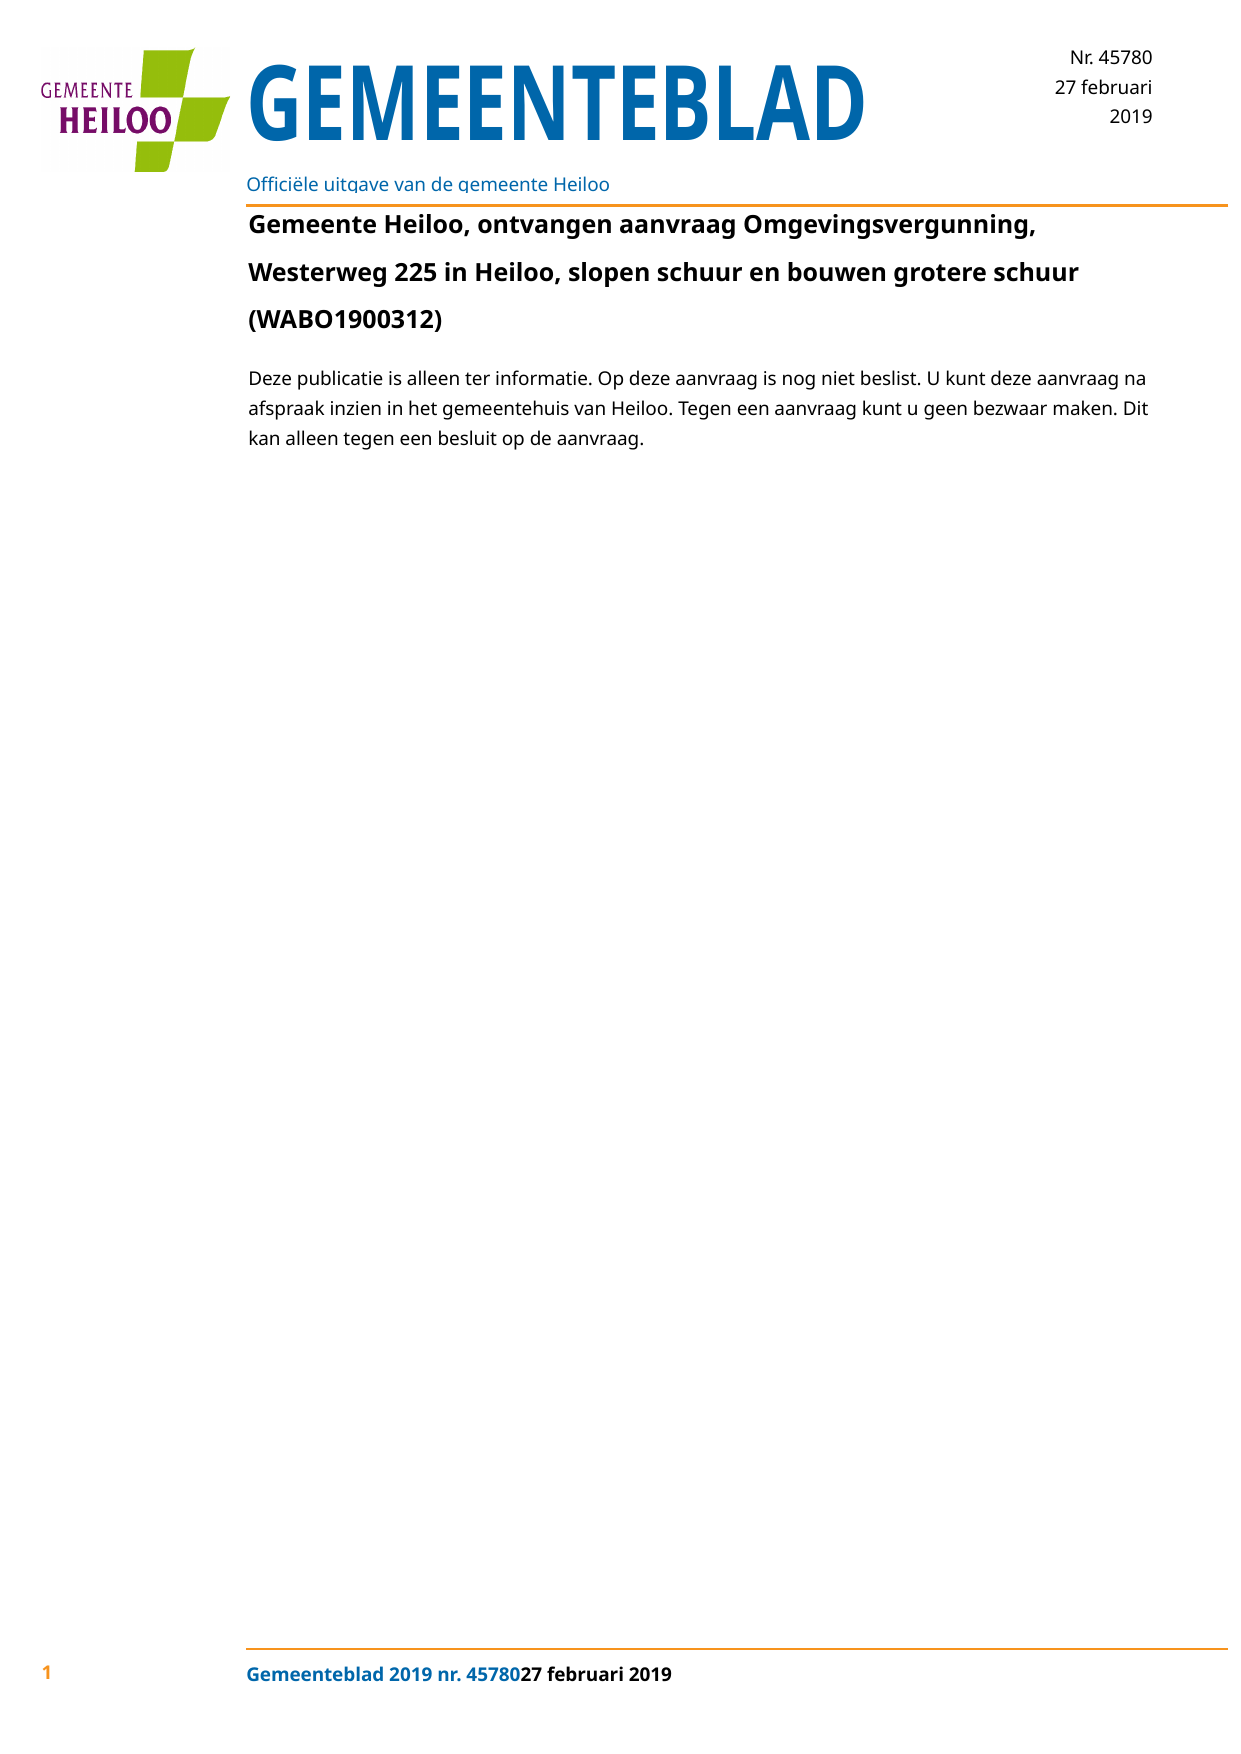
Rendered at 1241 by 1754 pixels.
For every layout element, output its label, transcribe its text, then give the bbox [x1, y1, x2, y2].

text Gemeente Heiloo, ontvangen aanvraag Omgevingsvergunning, Westerweg 225 in Heiloo, slopen schuur en bouwen grotere schuur (WABO1900312) [248, 207, 1152, 336]
picture [41, 47, 231, 172]
text Deze publicatie is alleen ter informatie. Op deze aanvraag is nog niet beslist. U kunt deze aanvraag na afspraak inzien in het gemeentehuis van Heiloo. Tegen een aanvraag kunt u geen bezwaar maken. Dit kan alleen tegen een besluit op de aanvraag. [248, 366, 1152, 450]
